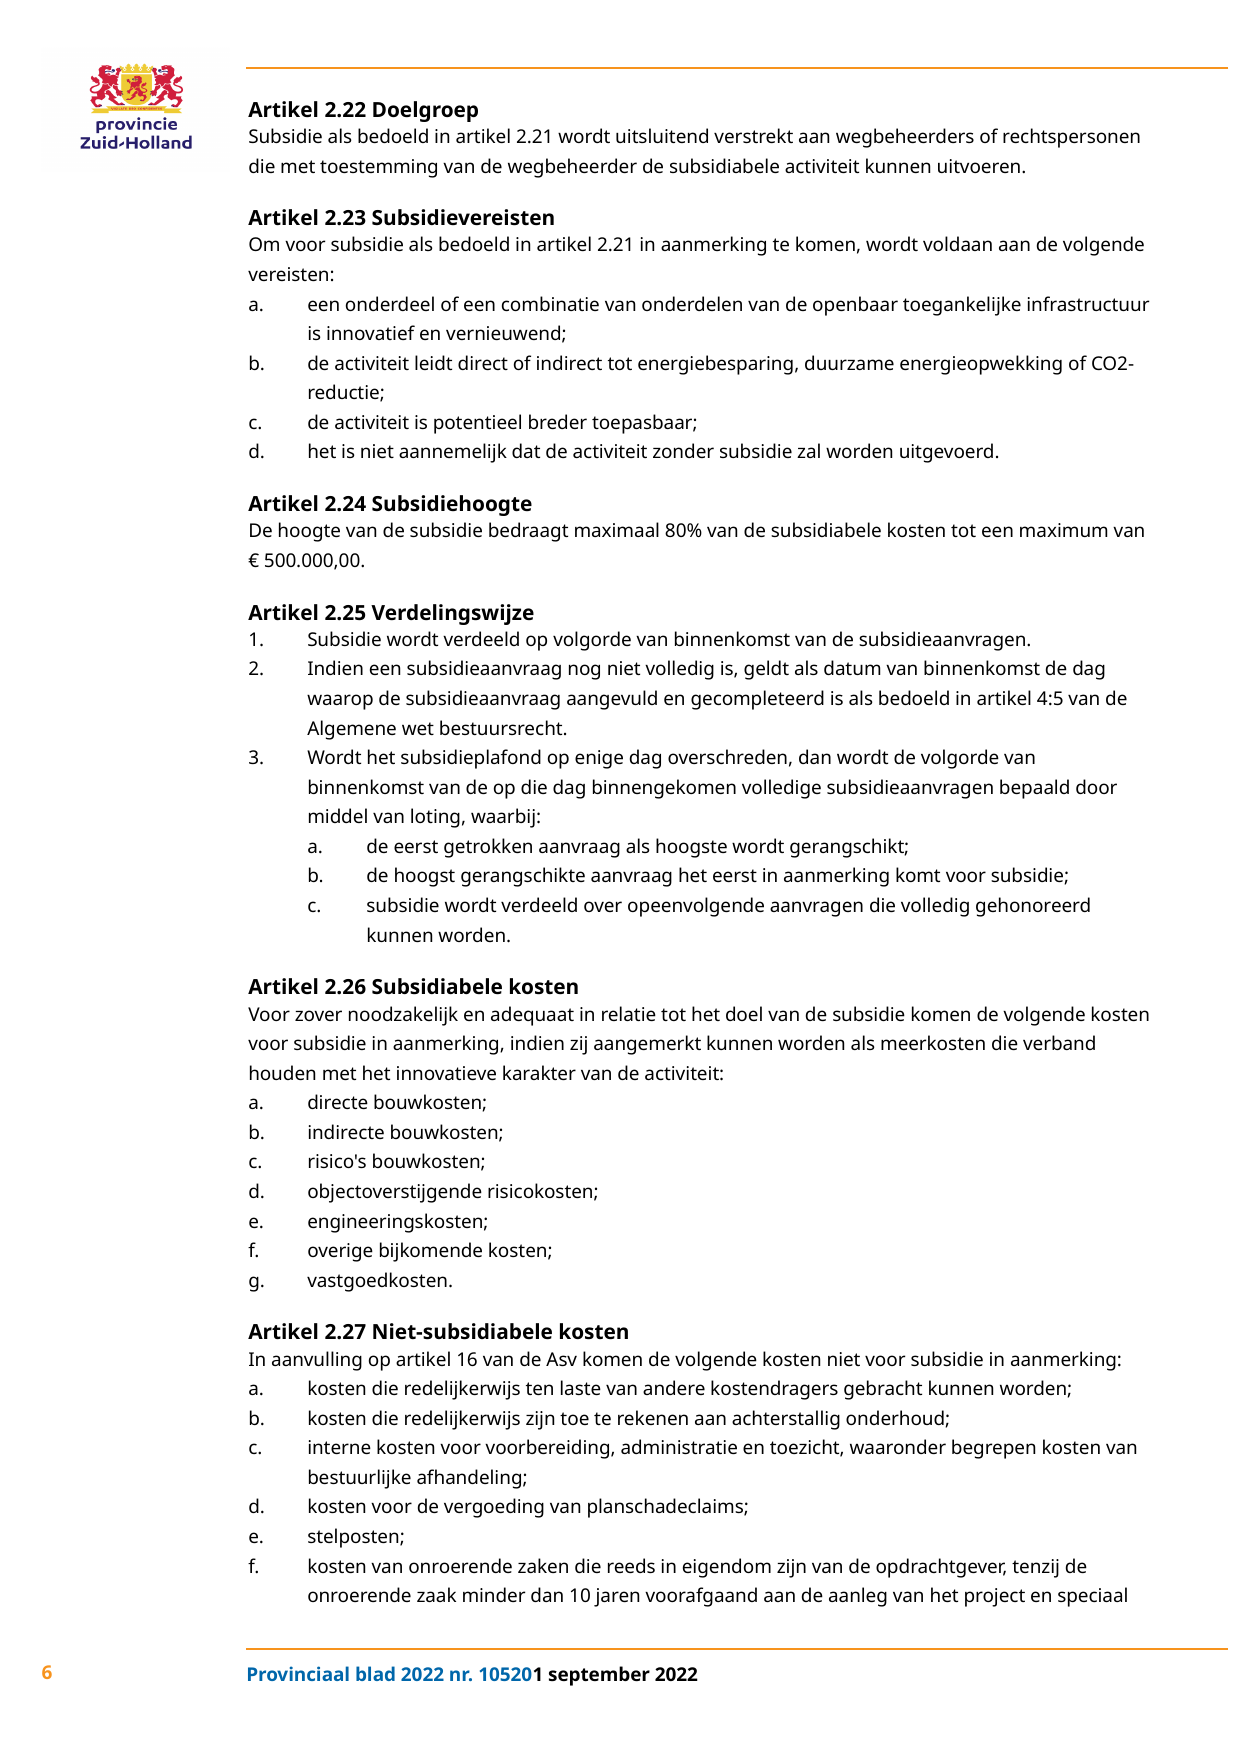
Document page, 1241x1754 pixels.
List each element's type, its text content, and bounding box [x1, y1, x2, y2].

list kosten voor de vergoeding van planschadeclaims; [248, 1494, 1152, 1519]
text Artikel 2.26 Subsidiabele kosten [248, 972, 1152, 1001]
list een onderdeel of een combinatie van onderdelen van de openbaar toegankelijke infrastructuur is innovatief en vernieuwend; [248, 291, 1152, 346]
text In aanvulling op artikel 16 van de Asv komen de volgende kosten niet voor subsidie in aanmerking: [248, 1346, 1152, 1372]
list Subsidie wordt verdeeld op volgorde van binnenkomst van de subsidieaanvragen. [248, 626, 1152, 652]
text De hoogte van de subsidie bedraagt maximaal 80% van de subsidiabele kosten tot een maximum van € 500.000,00. [248, 518, 1152, 573]
text Artikel 2.22 Doelgroep [248, 95, 1152, 123]
list indirecte bouwkosten; [248, 1119, 1152, 1145]
text Artikel 2.25 Verdelingswijze [248, 598, 1152, 626]
list de hoogst gerangschikte aanvraag het eerst in aanmerking komt voor subsidie; [307, 863, 1152, 888]
text Artikel 2.24 Subsidiehoogte [248, 489, 1152, 518]
list Indien een subsidieaanvraag nog niet volledig is, geldt als datum van binnenkomst de dag waarop de subsidieaanvraag aangevuld en gecompleteerd is als bedoeld in artikel 4:5 van de Algemene wet bestuursrecht. [248, 656, 1152, 741]
list subsidie wordt verdeeld over opeenvolgende aanvragen die volledig gehonoreerd kunnen worden. [307, 892, 1152, 948]
text Voor zover noodzakelijk en adequaat in relatie tot het doel van de subsidie komen de volgende kosten voor subsidie in aanmerking, indien zij aangemerkt kunnen worden als meerkosten die verband houden met het innovatieve karakter van de activiteit: [248, 1001, 1152, 1086]
list objectoverstijgende risicokosten; [248, 1178, 1152, 1204]
list het is niet aannemelijk dat de activiteit zonder subsidie zal worden uitgevoerd. [248, 439, 1152, 464]
list kosten van onroerende zaken die reeds in eigendom zijn van de opdrachtgever, tenzij de onroerende zaak minder dan 10 jaren voorafgaand aan de aanleg van het project en speciaal [248, 1553, 1152, 1608]
text Subsidie als bedoeld in artikel 2.21 wordt uitsluitend verstrekt aan wegbeheerders of rechtspersonen die met toestemming van de wegbeheerder de subsidiabele activiteit kunnen uitvoeren. [248, 123, 1152, 178]
list directe bouwkosten; [248, 1089, 1152, 1115]
text Om voor subsidie als bedoeld in artikel 2.21 in aanmerking te komen, wordt voldaan aan de volgende vereisten: [248, 232, 1152, 287]
list overige bijkomende kosten; [248, 1237, 1152, 1263]
picture [41, 47, 231, 172]
list de activiteit leidt direct of indirect tot energiebesparing, duurzame energieopwekking of CO2-reductie; [248, 350, 1152, 405]
list engineeringskosten; [248, 1208, 1152, 1233]
list Wordt het subsidieplafond op enige dag overschreden, dan wordt de volgorde van binnenkomst van de op die dag binnengekomen volledige subsidieaanvragen bepaald door middel van loting, waarbij: [248, 744, 1152, 829]
text Artikel 2.23 Subsidievereisten [248, 203, 1152, 232]
list interne kosten voor voorbereiding, administratie en toezicht, waaronder begrepen kosten van bestuurlijke afhandeling; [248, 1434, 1152, 1490]
list stelposten; [248, 1523, 1152, 1549]
text Artikel 2.27 Niet-subsidiabele kosten [248, 1317, 1152, 1346]
list risico's bouwkosten; [248, 1149, 1152, 1174]
list kosten die redelijkerwijs zijn toe te rekenen aan achterstallig onderhoud; [248, 1405, 1152, 1431]
list kosten die redelijkerwijs ten laste van andere kostendragers gebracht kunnen worden; [248, 1375, 1152, 1401]
list de activiteit is potentieel breder toepasbaar; [248, 409, 1152, 435]
list de eerst getrokken aanvraag als hoogste wordt gerangschikt; [307, 833, 1152, 859]
list vastgoedkosten. [248, 1267, 1152, 1293]
